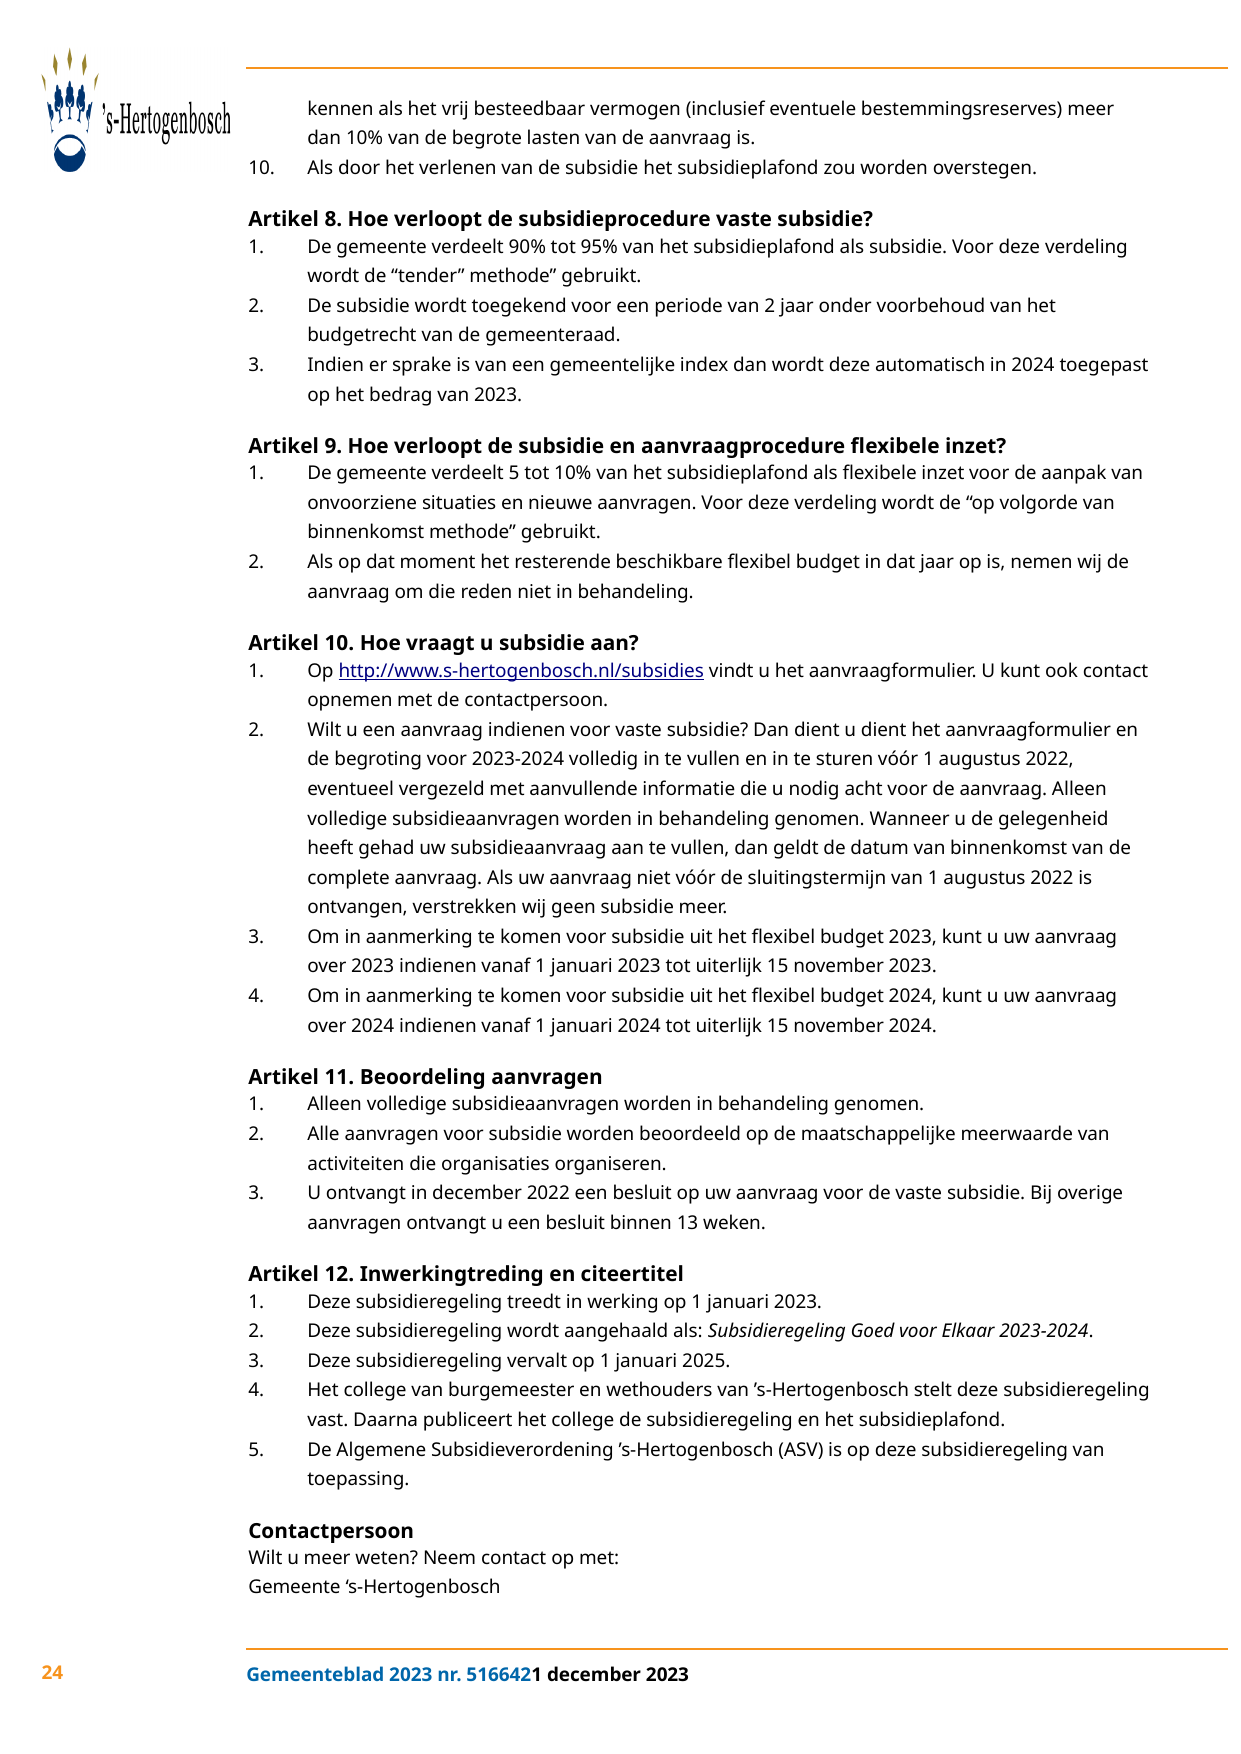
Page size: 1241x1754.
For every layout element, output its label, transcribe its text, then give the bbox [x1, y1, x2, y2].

list Alle aanvragen voor subsidie worden beoordeeld op de maatschappelijke meerwaarde van activiteiten die organisaties organiseren. [248, 1120, 1152, 1176]
list Alleen volledige subsidieaanvragen worden in behandeling genomen. [248, 1091, 1152, 1116]
list Om in aanmerking te komen voor subsidie uit het flexibel budget 2023, kunt u uw aanvraag over 2023 indienen vanaf 1 januari 2023 tot uiterlijk 15 november 2023. [248, 923, 1152, 978]
list Het college van burgemeester en wethouders van ’s-Hertogenbosch stelt deze subsidieregeling vast. Daarna publiceert het college de subsidieregeling en het subsidieplafond. [248, 1377, 1152, 1432]
text Contactpersoon [248, 1516, 1152, 1544]
list Wilt u een aanvraag indienen voor vaste subsidie? Dan dient u dient het aanvraagformulier en de begroting voor 2023-2024 volledig in te vullen en in te sturen vóór 1 augustus 2022, eventueel vergezeld met aanvullende informatie die u nodig acht voor de aanvraag. Alleen volledige subsidieaanvragen worden in behandeling genomen. Wanneer u de gelegenheid heeft gehad uw subsidieaanvraag aan te vullen, dan geldt de datum van binnenkomst van de complete aanvraag. Als uw aanvraag niet vóór de sluitingstermijn van 1 augustus 2022 is ontvangen, verstrekken wij geen subsidie meer. [248, 716, 1152, 919]
text Gemeente ‘s-Hertogenbosch [248, 1574, 1152, 1599]
list Deze subsidieregeling treedt in werking op 1 januari 2023. [248, 1288, 1152, 1313]
text Artikel 8. Hoe verloopt de subsidieprocedure vaste subsidie? [248, 204, 1152, 233]
list Deze subsidieregeling wordt aangehaald als: Subsidieregeling Goed voor Elkaar 2023-2024. [248, 1317, 1152, 1343]
list De Algemene Subsidieverordening ’s-Hertogenbosch (ASV) is op deze subsidieregeling van toepassing. [248, 1436, 1152, 1491]
text Artikel 12. Inwerkingtreding en citeertitel [248, 1259, 1152, 1288]
list Indien er sprake is van een gemeentelijke index dan wordt deze automatisch in 2024 toegepast op het bedrag van 2023. [248, 351, 1152, 406]
list De gemeente verdeelt 5 tot 10% van het subsidieplafond als flexibele inzet voor de aanpak van onvoorziene situaties en nieuwe aanvragen. Voor deze verdeling wordt de “op volgorde van binnenkomst methode” gebruikt. [248, 459, 1152, 544]
list Deze subsidieregeling vervalt op 1 januari 2025. [248, 1347, 1152, 1373]
list kennen als het vrij besteedbaar vermogen (inclusief eventuele bestemmingsreserves) meer dan 10% van de begrote lasten van de aanvraag is. [248, 95, 1152, 150]
list Als door het verlenen van de subsidie het subsidieplafond zou worden overstegen. [248, 154, 1152, 180]
text Artikel 9. Hoe verloopt de subsidie en aanvraagprocedure flexibele inzet? [248, 431, 1152, 459]
picture [41, 47, 231, 172]
list Als op dat moment het resterende beschikbare flexibel budget in dat jaar op is, nemen wij de aanvraag om die reden niet in behandeling. [248, 548, 1152, 604]
list Op http://www.s-hertogenbosch.nl/subsidies vindt u het aanvraagformulier. U kunt ook contact opnemen met de contactpersoon. [248, 657, 1152, 712]
list De subsidie wordt toegekend voor een periode van 2 jaar onder voorbehoud van het budgetrecht van de gemeenteraad. [248, 292, 1152, 347]
list U ontvangt in december 2022 een besluit op uw aanvraag voor de vaste subsidie. Bij overige aanvragen ontvangt u een besluit binnen 13 weken. [248, 1179, 1152, 1235]
list Om in aanmerking te komen voor subsidie uit het flexibel budget 2024, kunt u uw aanvraag over 2024 indienen vanaf 1 januari 2024 tot uiterlijk 15 november 2024. [248, 982, 1152, 1037]
list De gemeente verdeelt 90% tot 95% van het subsidieplafond als subsidie. Voor deze verdeling wordt de “tender” methode” gebruikt. [248, 233, 1152, 288]
text Artikel 11. Beoordeling aanvragen [248, 1062, 1152, 1091]
text Artikel 10. Hoe vraagt u subsidie aan? [248, 628, 1152, 657]
text Wilt u meer weten? Neem contact op met: [248, 1544, 1152, 1570]
